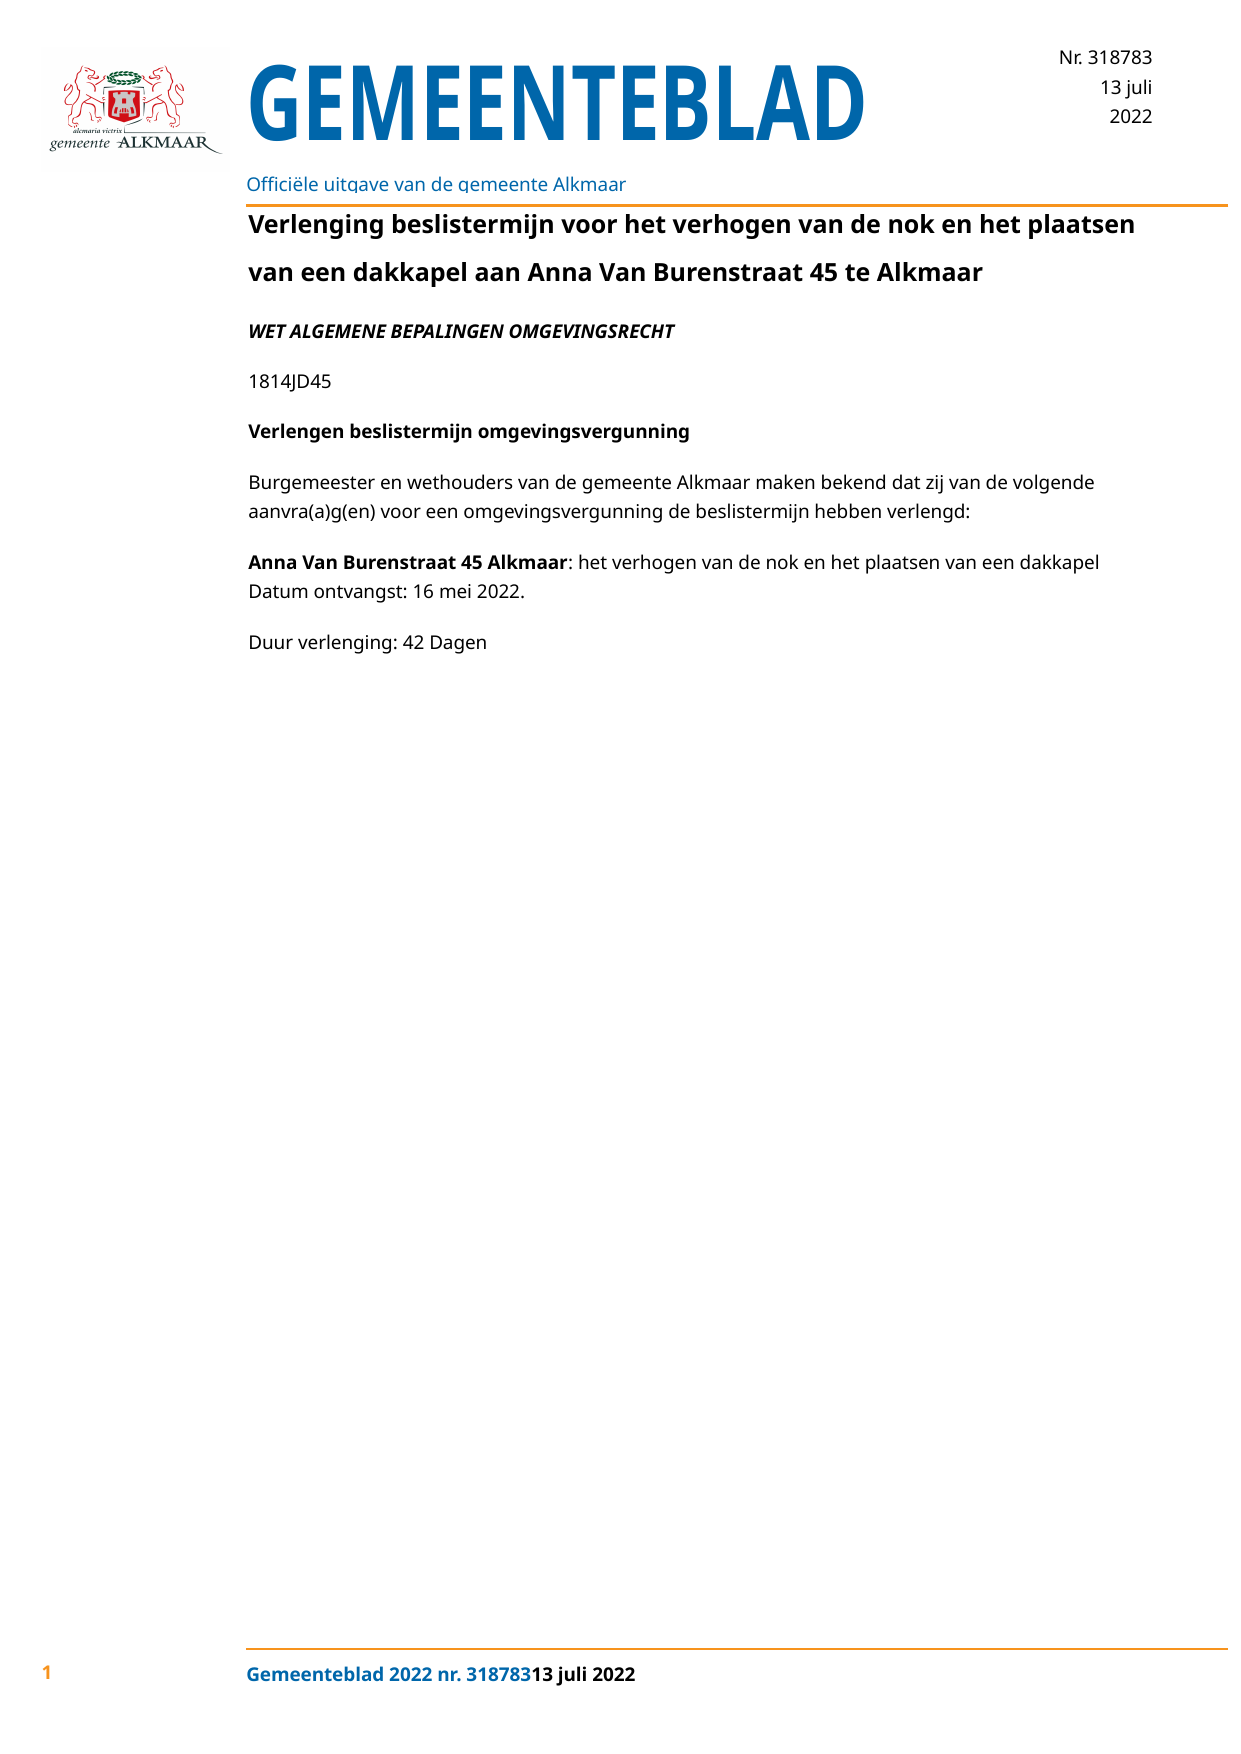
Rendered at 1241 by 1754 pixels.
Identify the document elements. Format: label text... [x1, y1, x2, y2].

picture [41, 47, 231, 172]
text 1814JD45 [248, 368, 1152, 394]
text Verlenging beslistermijn voor het verhogen van de nok en het plaatsen van een dakkapel aan Anna Van Burenstraat 45 te Alkmaar [248, 207, 1152, 288]
text Verlengen beslistermijn omgevingsvergunning [248, 419, 1152, 444]
text Burgemeester en wethouders van de gemeente Alkmaar maken bekend dat zij van de volgende aanvra(a)g(en) voor een omgevingsvergunning de beslistermijn hebben verlengd: [248, 469, 1152, 524]
text Duur verlenging: 42 Dagen [248, 629, 1152, 655]
text WET ALGEMENE BEPALINGEN OMGEVINGSRECHT [248, 318, 1152, 344]
text Anna Van Burenstraat 45 Alkmaar: het verhogen van de nok en het plaatsen van een dakkapel Datum ontvangst: 16 mei 2022. [248, 549, 1152, 604]
